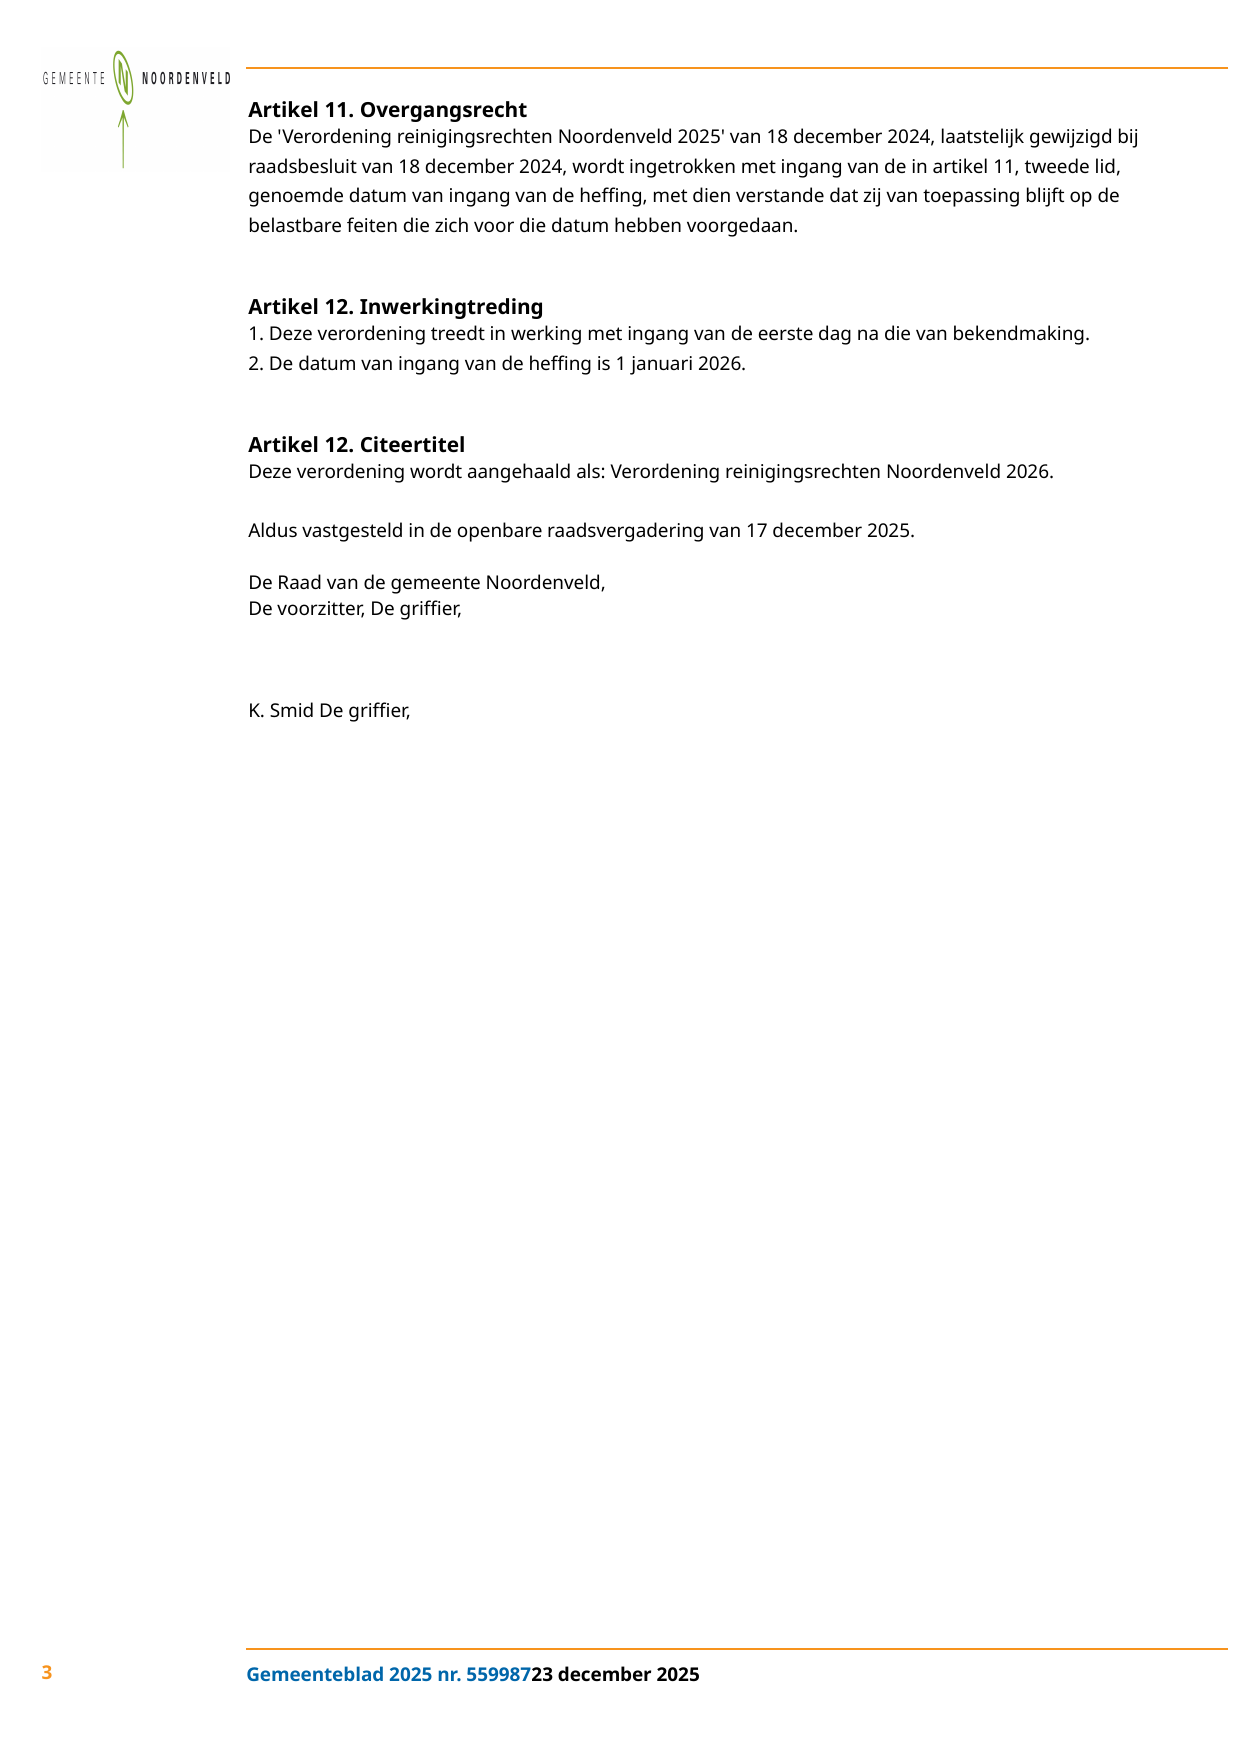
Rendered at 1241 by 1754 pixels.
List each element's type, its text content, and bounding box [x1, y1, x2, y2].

text De 'Verordening reinigingsrechten Noordenveld 2025' van 18 december 2024, laatstelijk gewijzigd bij raadsbesluit van 18 december 2024, wordt ingetrokken met ingang van de in artikel 11, tweede lid, genoemde datum van ingang van de heffing, met dien verstande dat zij van toepassing blijft op de belastbare feiten die zich voor die datum hebben voorgedaan. [248, 123, 1152, 238]
text De voorzitter, De griffier, [248, 595, 1152, 621]
picture [41, 47, 231, 172]
text Deze verordening wordt aangehaald als: Verordening reinigingsrechten Noordenveld 2026. [248, 458, 1152, 484]
text De Raad van de gemeente Noordenveld, [248, 569, 1152, 595]
text 2. De datum van ingang van de heffing is 1 januari 2026. [248, 350, 1152, 376]
text Artikel 12. Inwerkingtreding [248, 292, 1152, 320]
text Aldus vastgesteld in de openbare raadsvergadering van 17 december 2025. [248, 518, 1152, 543]
text Artikel 11. Overgangsrecht [248, 95, 1152, 123]
text Artikel 12. Citeertitel [248, 430, 1152, 458]
text K. Smid De griffier, [248, 698, 1152, 723]
text 1. Deze verordening treedt in werking met ingang van de eerste dag na die van bekendmaking. [248, 320, 1152, 346]
